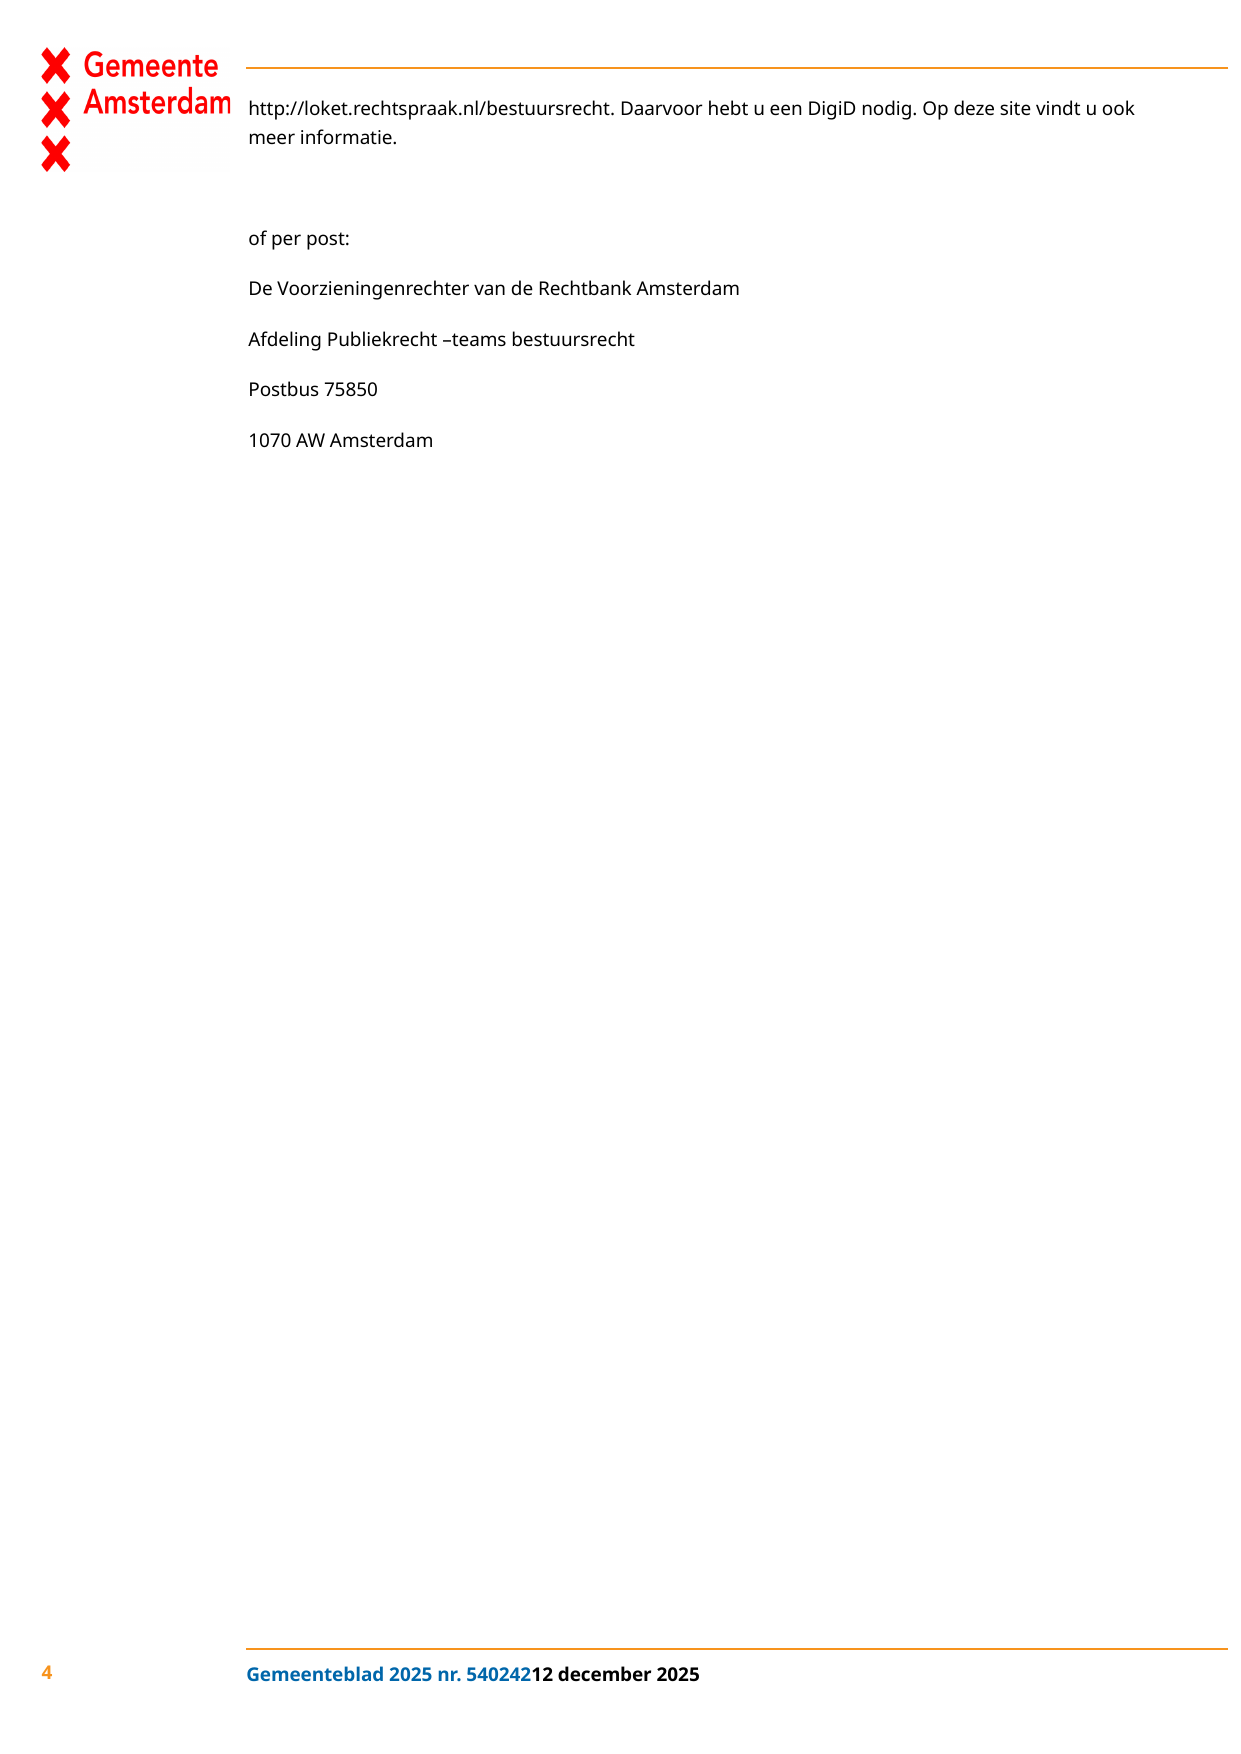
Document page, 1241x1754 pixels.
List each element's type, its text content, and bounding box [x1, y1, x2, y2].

text De Voorzieningenrechter van de Rechtbank Amsterdam [248, 276, 1152, 301]
text http://loket.rechtspraak.nl/bestuursrecht. Daarvoor hebt u een DigiD nodig. Op deze site vindt u ook meer informatie. [248, 95, 1152, 150]
text Afdeling Publiekrecht –teams bestuursrecht [248, 326, 1152, 352]
picture [41, 47, 231, 172]
text Postbus 75850 [248, 376, 1152, 402]
text 1070 AW Amsterdam [248, 427, 1152, 453]
text of per post: [248, 225, 1152, 251]
